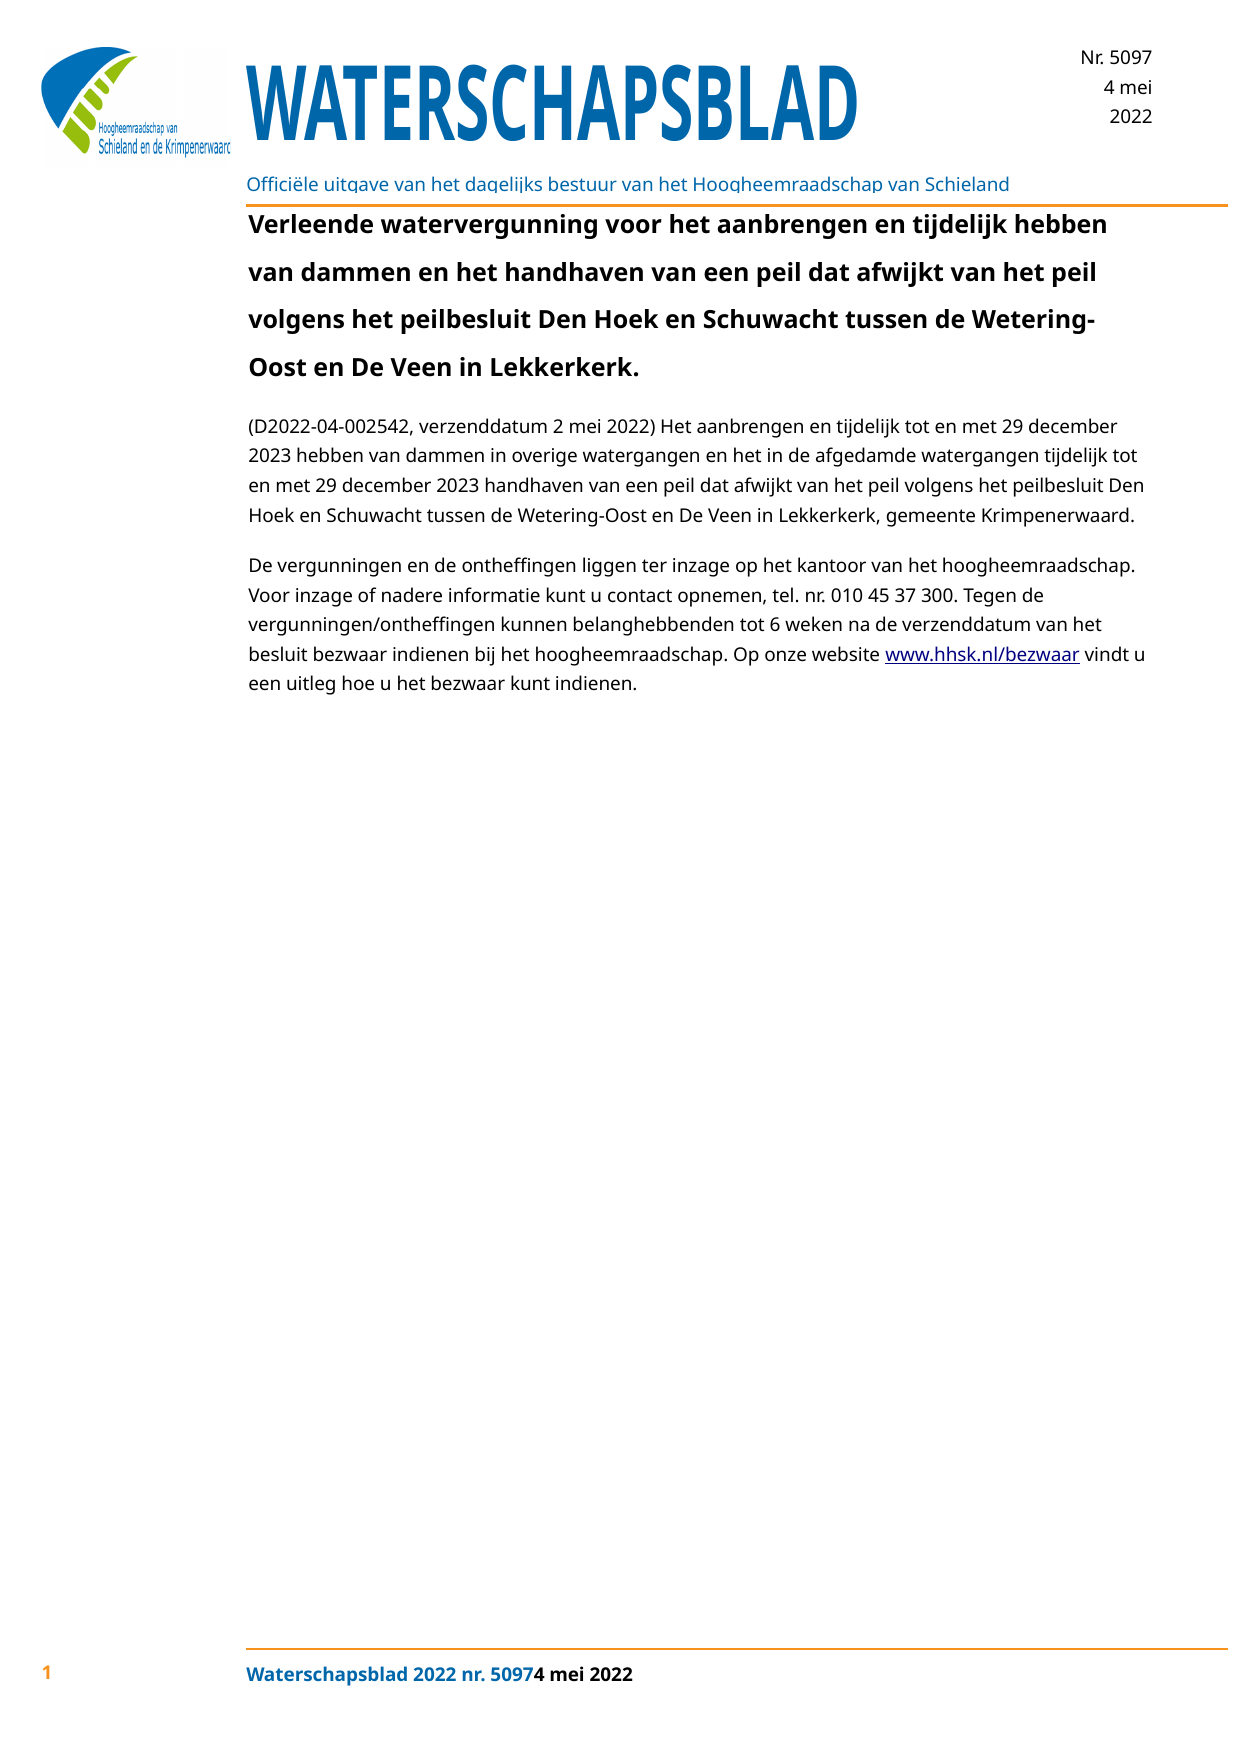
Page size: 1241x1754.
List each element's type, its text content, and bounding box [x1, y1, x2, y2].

picture [41, 47, 231, 172]
text (D2022-04-002542, verzenddatum 2 mei 2022) Het aanbrengen en tijdelijk tot en met 29 december 2023 hebben van dammen in overige watergangen en het in de afgedamde watergangen tijdelijk tot en met 29 december 2023 handhaven van een peil dat afwijkt van het peil volgens het peilbesluit Den Hoek en Schuwacht tussen de Wetering-Oost en De Veen in Lekkerkerk, gemeente Krimpenerwaard. [248, 413, 1152, 528]
text Verleende watervergunning voor het aanbrengen en tijdelijk hebben van dammen en het handhaven van een peil dat afwijkt van het peil volgens het peilbesluit Den Hoek en Schuwacht tussen de Wetering-Oost en De Veen in Lekkerkerk. [248, 207, 1152, 384]
text De vergunningen en de ontheffingen liggen ter inzage op het kantoor van het hoogheemraadschap. Voor inzage of nadere informatie kunt u contact opnemen, tel. nr. 010 45 37 300. Tegen de vergunningen/ontheffingen kunnen belanghebbenden tot 6 weken na de verzenddatum van het besluit bezwaar indienen bij het hoogheemraadschap. Op onze website www.hhsk.nl/bezwaar vindt u een uitleg hoe u het bezwaar kunt indienen. [248, 552, 1152, 696]
